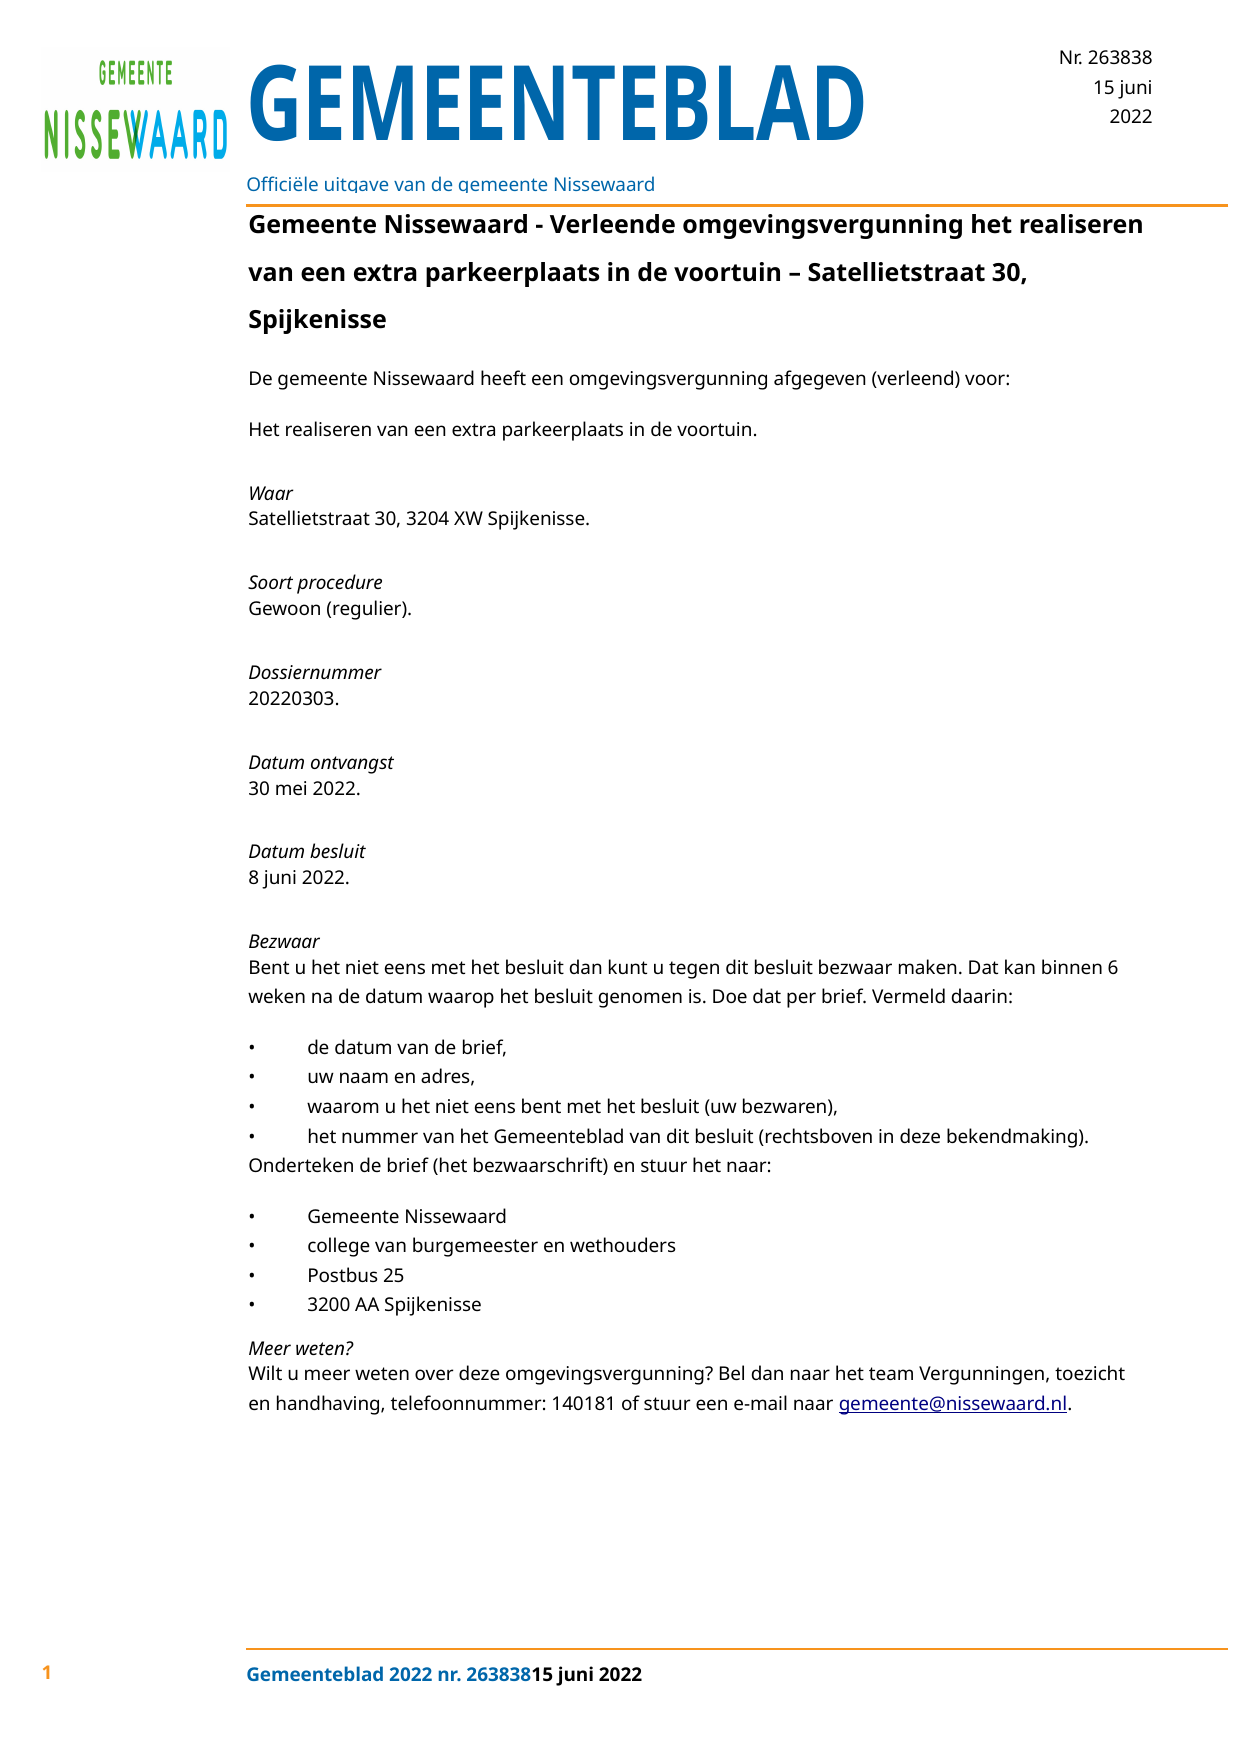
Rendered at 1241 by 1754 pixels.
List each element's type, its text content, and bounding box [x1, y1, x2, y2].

list het nummer van het Gemeenteblad van dit besluit (rechtsboven in deze bekendmaking). [248, 1123, 1152, 1148]
text 30 mei 2022. [248, 775, 1152, 800]
text Onderteken de brief (het bezwaarschrift) en stuur het naar: [248, 1152, 1152, 1178]
picture [41, 47, 231, 172]
list college van burgemeester en wethouders [248, 1232, 1152, 1258]
text 20220303. [248, 685, 1152, 711]
text Datum besluit [248, 839, 1152, 864]
text 8 juni 2022. [248, 864, 1152, 890]
text De gemeente Nissewaard heeft een omgevingsvergunning afgegeven (verleend) voor: [248, 366, 1152, 391]
text Soort procedure [248, 569, 1152, 595]
list de datum van de brief, [248, 1034, 1152, 1060]
text Satellietstraat 30, 3204 XW Spijkenisse. [248, 506, 1152, 531]
list Gemeente Nissewaard [248, 1203, 1152, 1228]
text Meer weten? [248, 1335, 1152, 1360]
text Gemeente Nissewaard - Verleende omgevingsvergunning het realiseren van een extra parkeerplaats in de voortuin – Satellietstraat 30, Spijkenisse [248, 207, 1152, 336]
list 3200 AA Spijkenisse [248, 1292, 1152, 1317]
text Bent u het niet eens met het besluit dan kunt u tegen dit besluit bezwaar maken. Dat kan binnen 6 weken na de datum waarop het besluit genomen is. Doe dat per brief. Vermeld daarin: [248, 954, 1152, 1009]
text Gewoon (regulier). [248, 595, 1152, 621]
list waarom u het niet eens bent met het besluit (uw bezwaren), [248, 1093, 1152, 1119]
text Datum ontvangst [248, 749, 1152, 775]
text Wilt u meer weten over deze omgevingsvergunning? Bel dan naar het team Vergunningen, toezicht en handhaving, telefoonnummer: 140181 of stuur een e-mail naar gemeente@nissewaard.nl. [248, 1360, 1152, 1416]
list uw naam en adres, [248, 1064, 1152, 1089]
text Waar [248, 480, 1152, 506]
text Bezwaar [248, 928, 1152, 954]
text Het realiseren van een extra parkeerplaats in de voortuin. [248, 416, 1152, 442]
list Postbus 25 [248, 1262, 1152, 1288]
text Dossiernummer [248, 659, 1152, 685]
